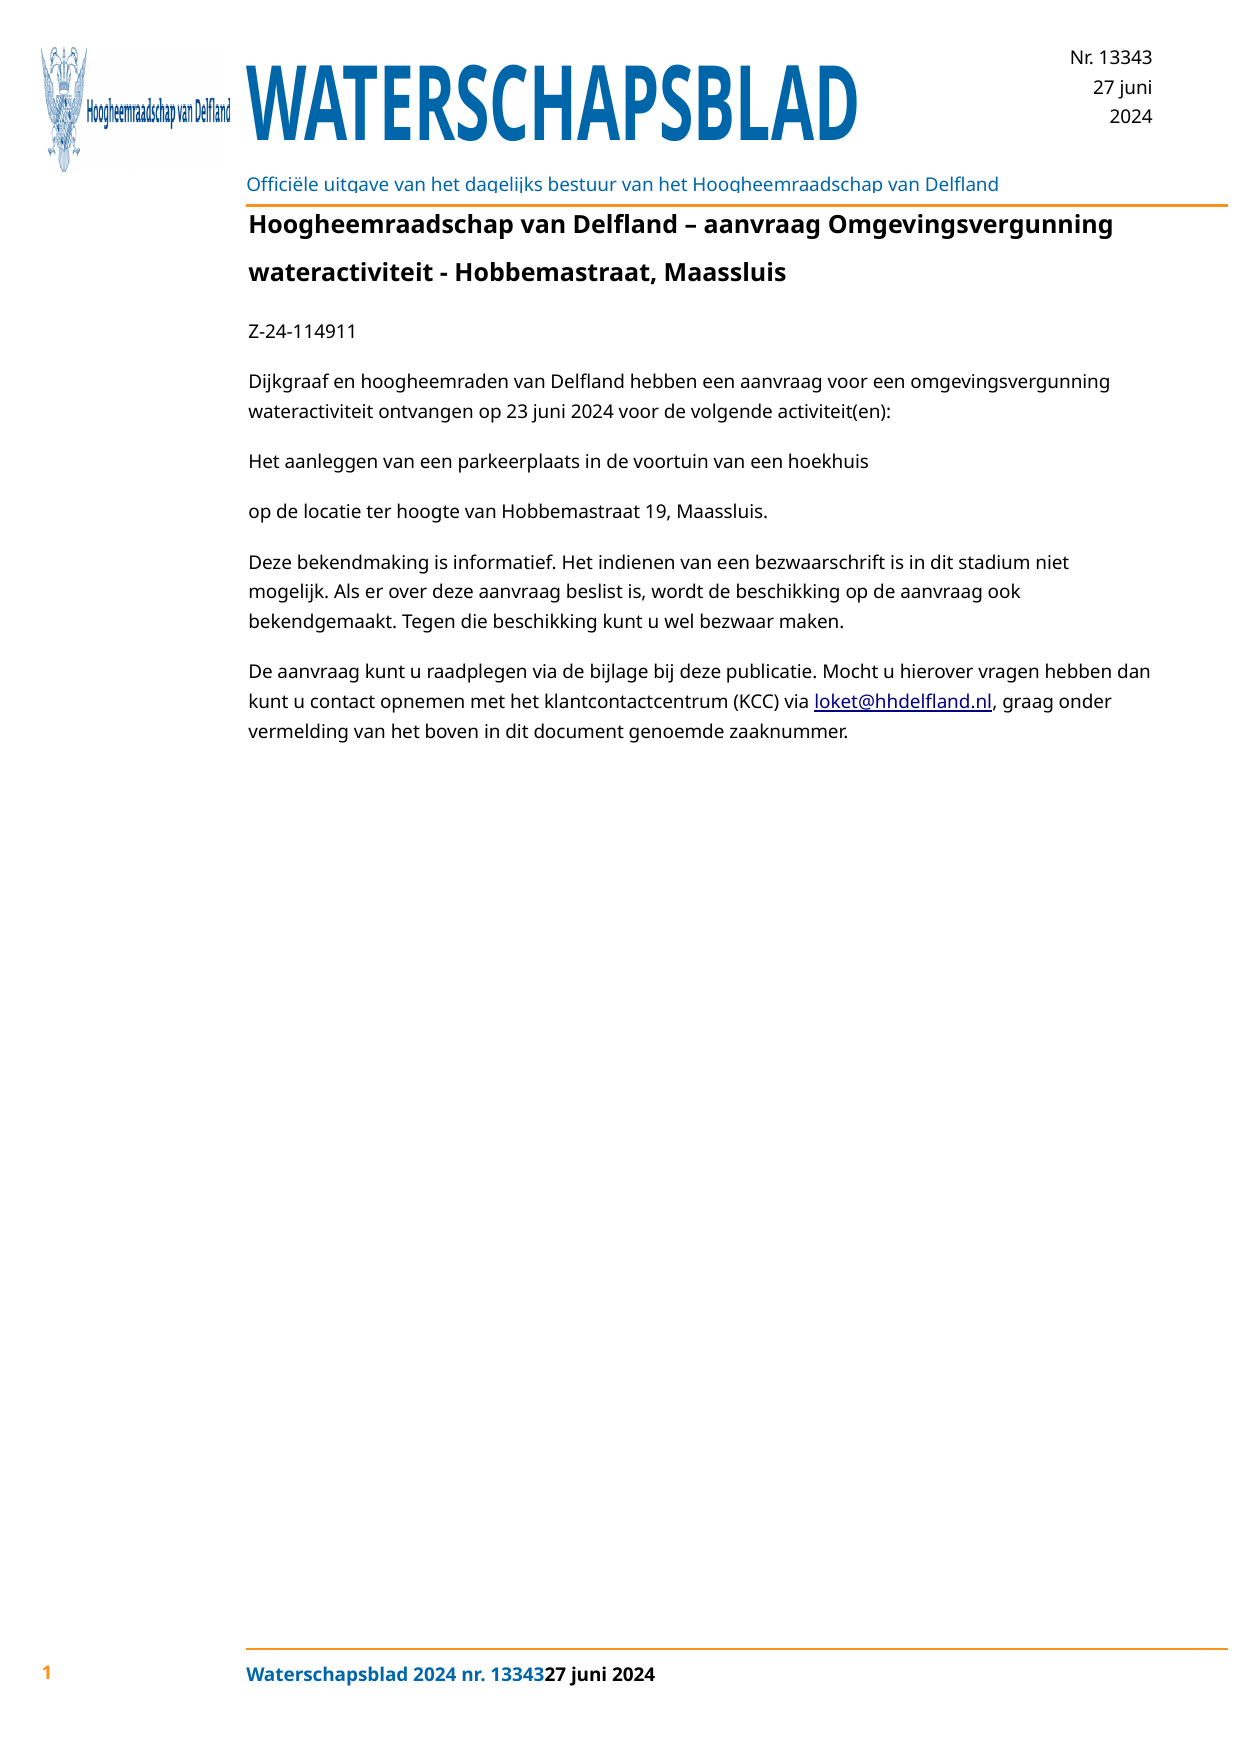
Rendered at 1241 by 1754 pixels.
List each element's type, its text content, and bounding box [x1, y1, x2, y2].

text op de locatie ter hoogte van Hobbemastraat 19, Maassluis. [248, 499, 1152, 524]
text Hoogheemraadschap van Delfland – aanvraag Omgevingsvergunning wateractiviteit - Hobbemastraat, Maassluis [248, 207, 1152, 288]
picture [41, 47, 231, 172]
text Het aanleggen van een parkeerplaats in de voortuin van een hoekhuis [248, 448, 1152, 474]
text De aanvraag kunt u raadplegen via de bijlage bij deze publicatie. Mocht u hierover vragen hebben dan kunt u contact opnemen met het klantcontactcentrum (KCC) via loket@hhdelfland.nl, graag onder vermelding van het boven in dit document genoemde zaaknummer. [248, 659, 1152, 744]
text Z-24-114911 [248, 318, 1152, 344]
text Deze bekendmaking is informatief. Het indienen van een bezwaarschrift is in dit stadium niet mogelijk. Als er over deze aanvraag beslist is, wordt de beschikking op de aanvraag ook bekendgemaakt. Tegen die beschikking kunt u wel bezwaar maken. [248, 549, 1152, 634]
text Dijkgraaf en hoogheemraden van Delfland hebben een aanvraag voor een omgevingsvergunning wateractiviteit ontvangen op 23 juni 2024 voor de volgende activiteit(en): [248, 368, 1152, 424]
